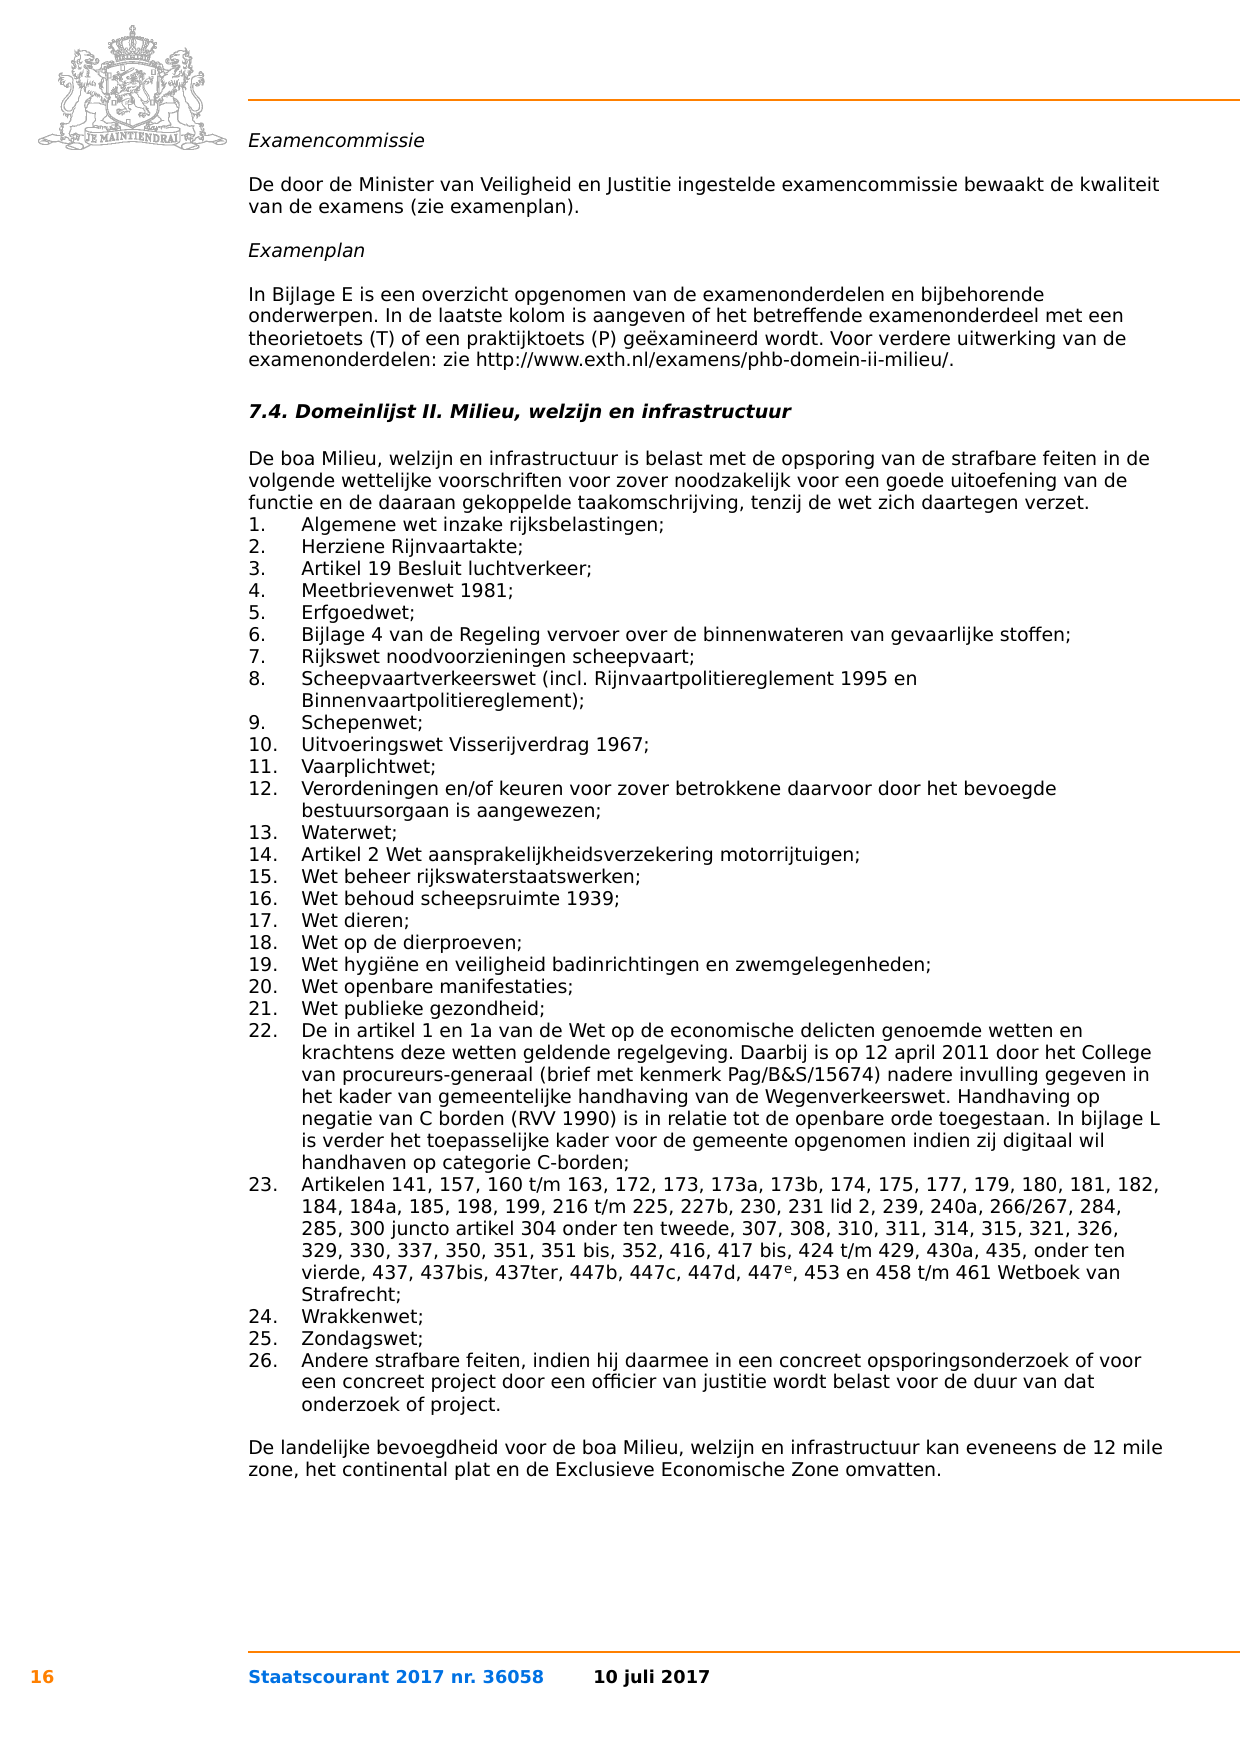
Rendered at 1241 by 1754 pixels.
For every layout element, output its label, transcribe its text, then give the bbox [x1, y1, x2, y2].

text 14. Artikel 2 Wet aansprakelijkheidsverzekering motorrijtuigen; [248, 844, 1163, 866]
text 4. Meetbrievenwet 1981; [248, 580, 1163, 602]
text 20. Wet openbare manifestaties; [248, 976, 1163, 998]
text De boa Milieu, welzijn en infrastructuur is belast met de opsporing van de strafbare feiten in de volgende wettelijke voorschriften voor zover noodzakelijk voor een goede uitoefening van de functie en de daaraan gekoppelde taakomschrijving, tenzij de wet zich daartegen verzet. [248, 448, 1163, 514]
text 17. Wet dieren; [248, 910, 1163, 932]
text 23. Artikelen 141, 157, 160 t/m 163, 172, 173, 173a, 173b, 174, 175, 177, 179, 180, 181, 182, 184, 184a, 185, 198, 199, 216 t/m 225, 227b, 230, 231 lid 2, 239, 240a, 266/267, 284, 285, 300 juncto artikel 304 onder ten tweede, 307, 308, 310, 311, 314, 315, 321, 326, 329, 330, 337, 350, 351, 351 bis, 352, 416, 417 bis, 424 t/m 429, 430a, 435, onder ten vierde, 437, 437bis, 437ter, 447b, 447c, 447d, 447e, 453 en 458 t/m 461 Wetboek van Strafrecht; [248, 1174, 1163, 1306]
text 21. Wet publieke gezondheid; [248, 998, 1163, 1020]
text 13. Waterwet; [248, 822, 1163, 844]
text 16. Wet behoud scheepsruimte 1939; [248, 888, 1163, 910]
text 3. Artikel 19 Besluit luchtverkeer; [248, 558, 1163, 580]
text 19. Wet hygiëne en veiligheid badinrichtingen en zwemgelegenheden; [248, 954, 1163, 976]
text 22. De in artikel 1 en 1a van de Wet op de economische delicten genoemde wetten en krachtens deze wetten geldende regelgeving. Daarbij is op 12 april 2011 door het College van procureurs-generaal (brief met kenmerk Pag/B&S/15674) nadere invulling gegeven in het kader van gemeentelijke handhaving van de Wegenverkeerswet. Handhaving op negatie van C borden (RVV 1990) is in relatie tot de openbare orde toegestaan. In bijlage L is verder het toepasselijke kader voor de gemeente opgenomen indien zij digitaal wil handhaven op categorie C-borden; [248, 1020, 1163, 1174]
text 5. Erfgoedwet; [248, 602, 1163, 624]
text 6. Bijlage 4 van de Regeling vervoer over de binnenwateren van gevaarlijke stoffen; [248, 624, 1163, 646]
text In Bijlage E is een overzicht opgenomen van de examenonderdelen en bijbehorende onderwerpen. In de laatste kolom is aangeven of het betreffende examenonderdeel met een theorietoets (T) of een praktijktoets (P) geëxamineerd wordt. Voor verdere uitwerking van de examenonderdelen: zie http://www.exth.nl/examens/phb-domein-ii-milieu/. [248, 283, 1163, 371]
text 10. Uitvoeringswet Visserijverdrag 1967; [248, 734, 1163, 756]
subtitle Examencommissie [248, 130, 1163, 152]
text De landelijke bevoegdheid voor de boa Milieu, welzijn en infrastructuur kan eveneens de 12 mile zone, het continental plat en de Exclusieve Economische Zone omvatten. [248, 1437, 1163, 1481]
text 24. Wrakkenwet; [248, 1306, 1163, 1327]
text 15. Wet beheer rijkswaterstaatswerken; [248, 866, 1163, 888]
text 7. Rijkswet noodvoorzieningen scheepvaart; [248, 646, 1163, 668]
text De door de Minister van Veiligheid en Justitie ingestelde examencommissie bewaakt de kwaliteit van de examens (zie examenplan). [248, 174, 1163, 218]
text 26. Andere strafbare feiten, indien hij daarmee in een concreet opsporingsonderzoek of voor een concreet project door een officier van justitie wordt belast voor de duur van dat onderzoek of project. [248, 1349, 1163, 1415]
text 11. Vaarplichtwet; [248, 756, 1163, 778]
subtitle 7.4. Domeinlijst II. Milieu, welzijn en infrastructuur [248, 401, 1163, 423]
text 9. Schepenwet; [248, 712, 1163, 734]
picture [38, 25, 227, 150]
text 25. Zondagswet; [248, 1327, 1163, 1349]
text 18. Wet op de dierproeven; [248, 932, 1163, 954]
text 12. Verordeningen en/of keuren voor zover betrokkene daarvoor door het bevoegde bestuursorgaan is aangewezen; [248, 778, 1163, 822]
text 1. Algemene wet inzake rijksbelastingen; [248, 514, 1163, 536]
text 2. Herziene Rijnvaartakte; [248, 536, 1163, 558]
text 8. Scheepvaartverkeerswet (incl. Rijnvaartpolitiereglement 1995 en Binnenvaartpolitiereglement); [248, 668, 1163, 712]
subtitle Examenplan [248, 239, 1163, 262]
